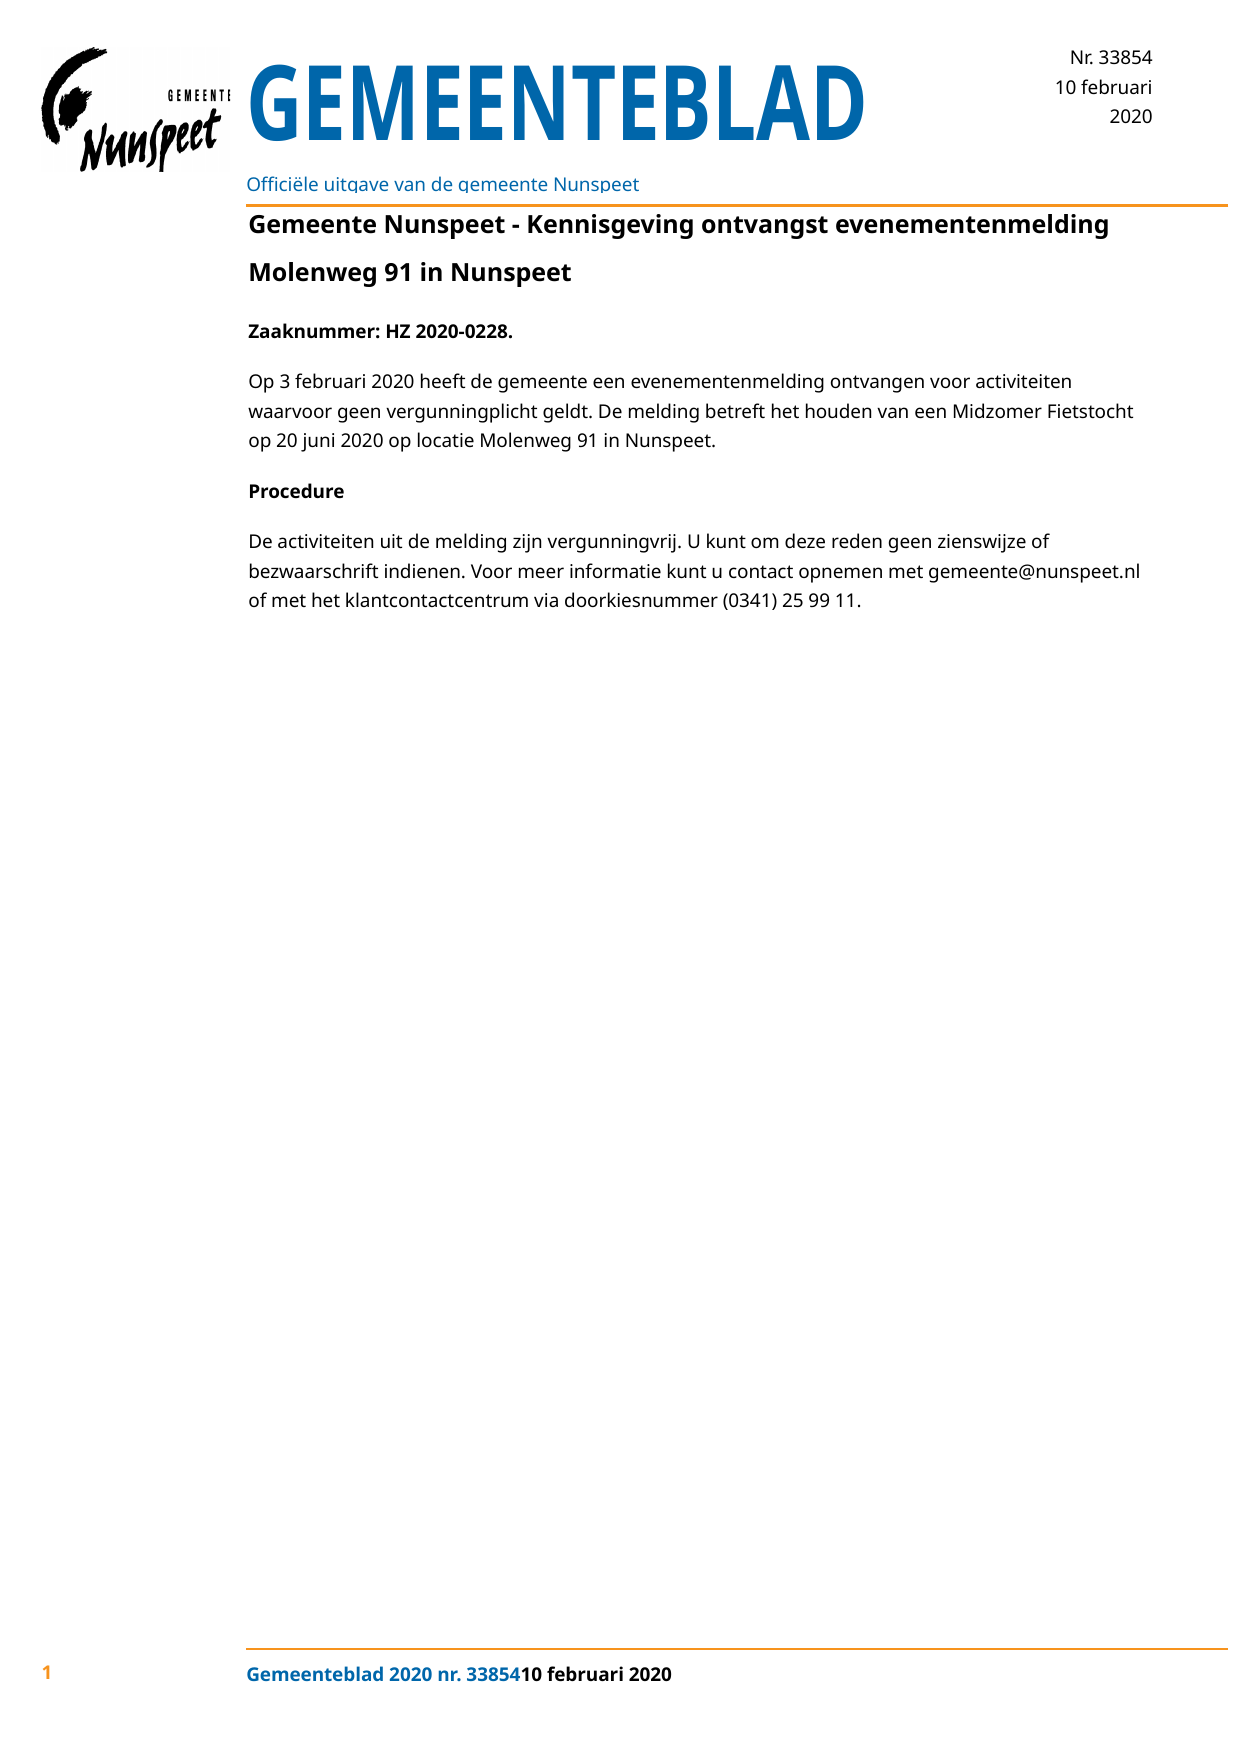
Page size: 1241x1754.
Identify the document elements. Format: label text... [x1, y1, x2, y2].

text Zaaknummer: HZ 2020-0228. [248, 318, 1152, 344]
picture [41, 47, 231, 172]
text Procedure [248, 478, 1152, 504]
text Op 3 februari 2020 heeft de gemeente een evenementenmelding ontvangen voor activiteiten waarvoor geen vergunningplicht geldt. De melding betreft het houden van een Midzomer Fietstocht op 20 juni 2020 op locatie Molenweg 91 in Nunspeet. [248, 368, 1152, 453]
text De activiteiten uit de melding zijn vergunningvrij. U kunt om deze reden geen zienswijze of bezwaarschrift indienen. Voor meer informatie kunt u contact opnemen met gemeente@nunspeet.nl of met het klantcontactcentrum via doorkiesnummer (0341) 25 99 11. [248, 528, 1152, 613]
text Gemeente Nunspeet - Kennisgeving ontvangst evenementenmelding Molenweg 91 in Nunspeet [248, 207, 1152, 288]
